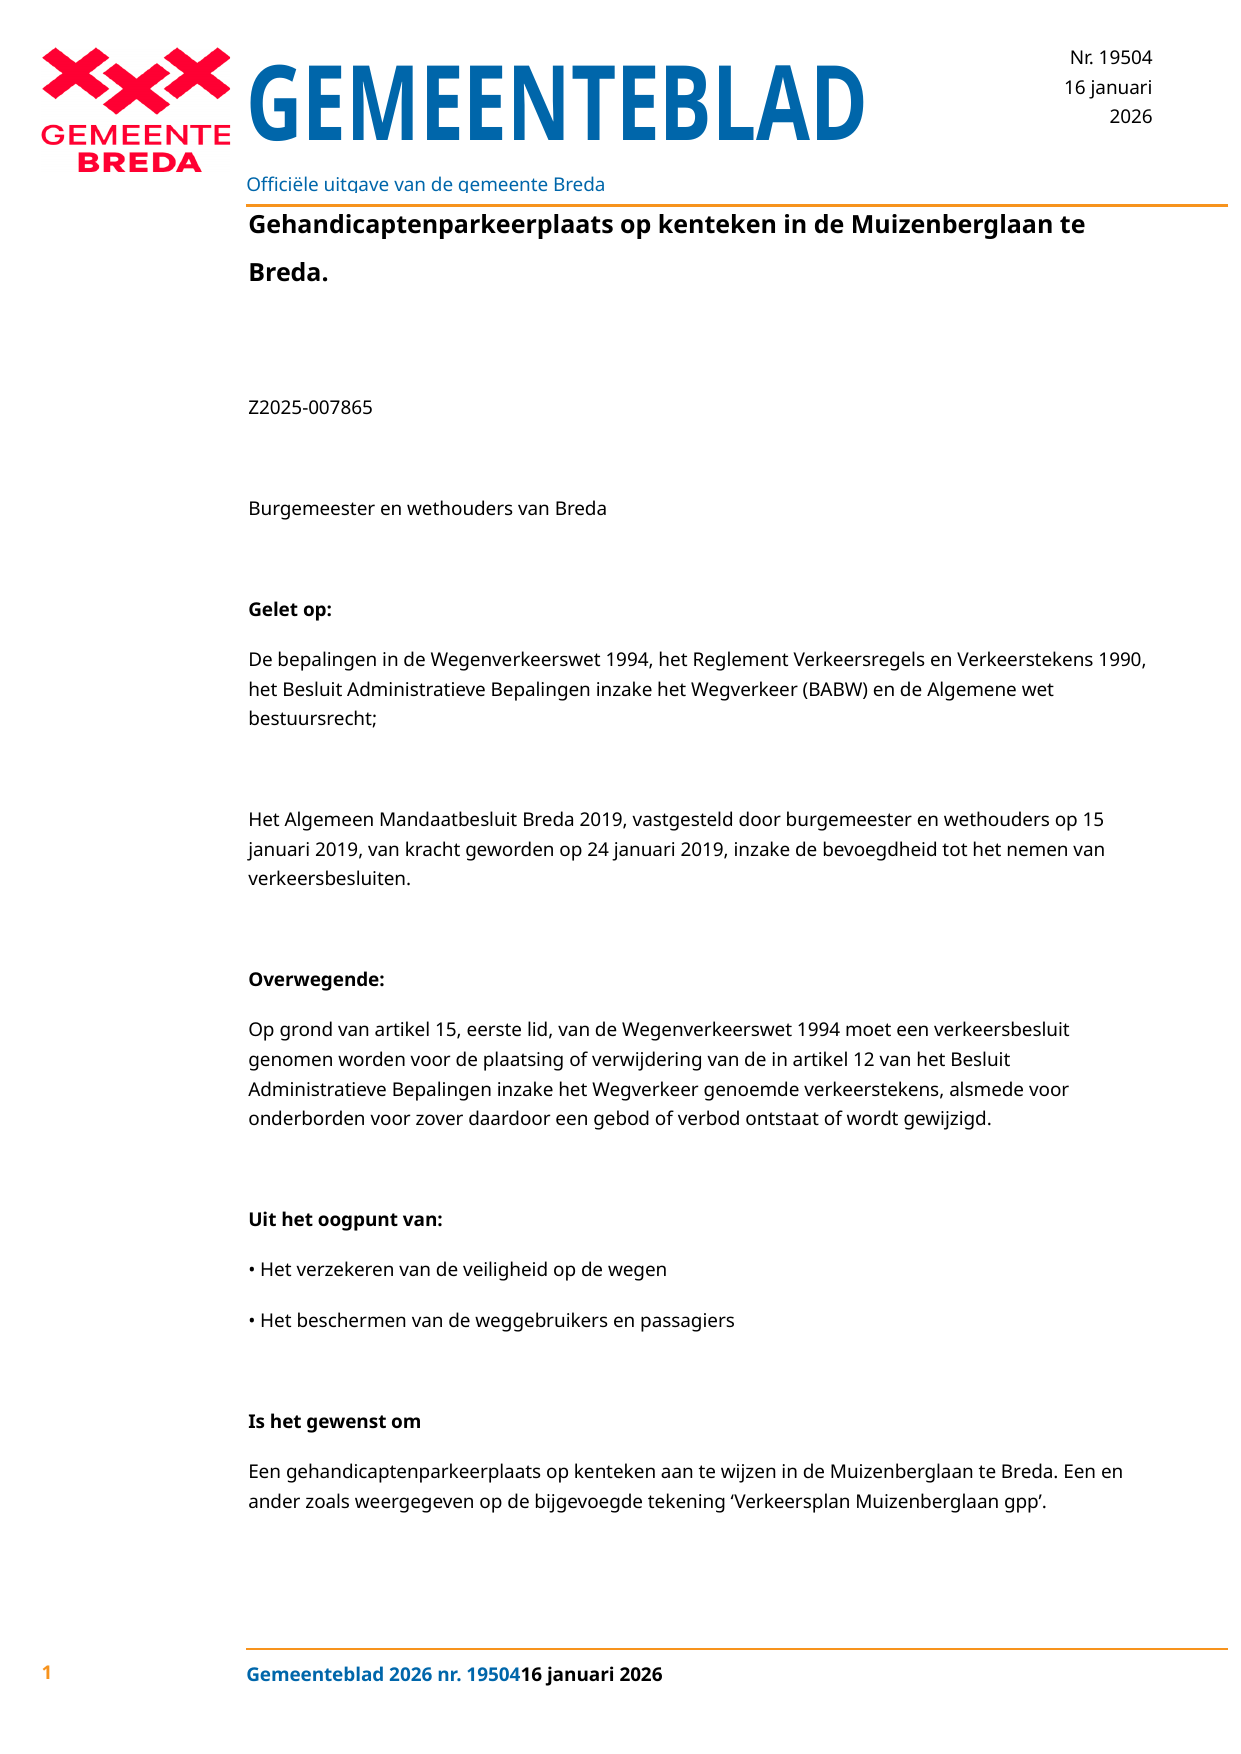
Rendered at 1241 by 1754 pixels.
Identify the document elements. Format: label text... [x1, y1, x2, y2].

text Is het gewenst om [248, 1408, 1152, 1433]
text Gelet op: [248, 596, 1152, 621]
text Gehandicaptenparkeerplaats op kenteken in de Muizenberglaan te Breda. [248, 207, 1152, 288]
picture [41, 47, 231, 172]
text Burgemeester en wethouders van Breda [248, 495, 1152, 521]
text • Het beschermen van de weggebruikers en passagiers [248, 1307, 1152, 1333]
text Z2025-007865 [248, 394, 1152, 420]
text Uit het oogpunt van: [248, 1206, 1152, 1232]
text • Het verzekeren van de veiligheid op de wegen [248, 1257, 1152, 1282]
text Op grond van artikel 15, eerste lid, van de Wegenverkeerswet 1994 moet een verkeersbesluit genomen worden voor de plaatsing of verwijdering van de in artikel 12 van het Besluit Administratieve Bepalingen inzake het Wegverkeer genoemde verkeerstekens, alsmede voor onderborden voor zover daardoor een gebod of verbod ontstaat of wordt gewijzigd. [248, 1017, 1152, 1131]
text Het Algemeen Mandaatbesluit Breda 2019, vastgesteld door burgemeester en wethouders op 15 januari 2019, van kracht geworden op 24 januari 2019, inzake de bevoegdheid tot het nemen van verkeersbesluiten. [248, 806, 1152, 891]
text Overwegende: [248, 966, 1152, 992]
text Een gehandicaptenparkeerplaats op kenteken aan te wijzen in de Muizenberglaan te Breda. Een en ander zoals weergegeven op de bijgevoegde tekening ‘Verkeersplan Muizenberglaan gpp’. [248, 1458, 1152, 1513]
text De bepalingen in de Wegenverkeerswet 1994, het Reglement Verkeersregels en Verkeerstekens 1990, het Besluit Administratieve Bepalingen inzake het Wegverkeer (BABW) en de Algemene wet bestuursrecht; [248, 646, 1152, 731]
